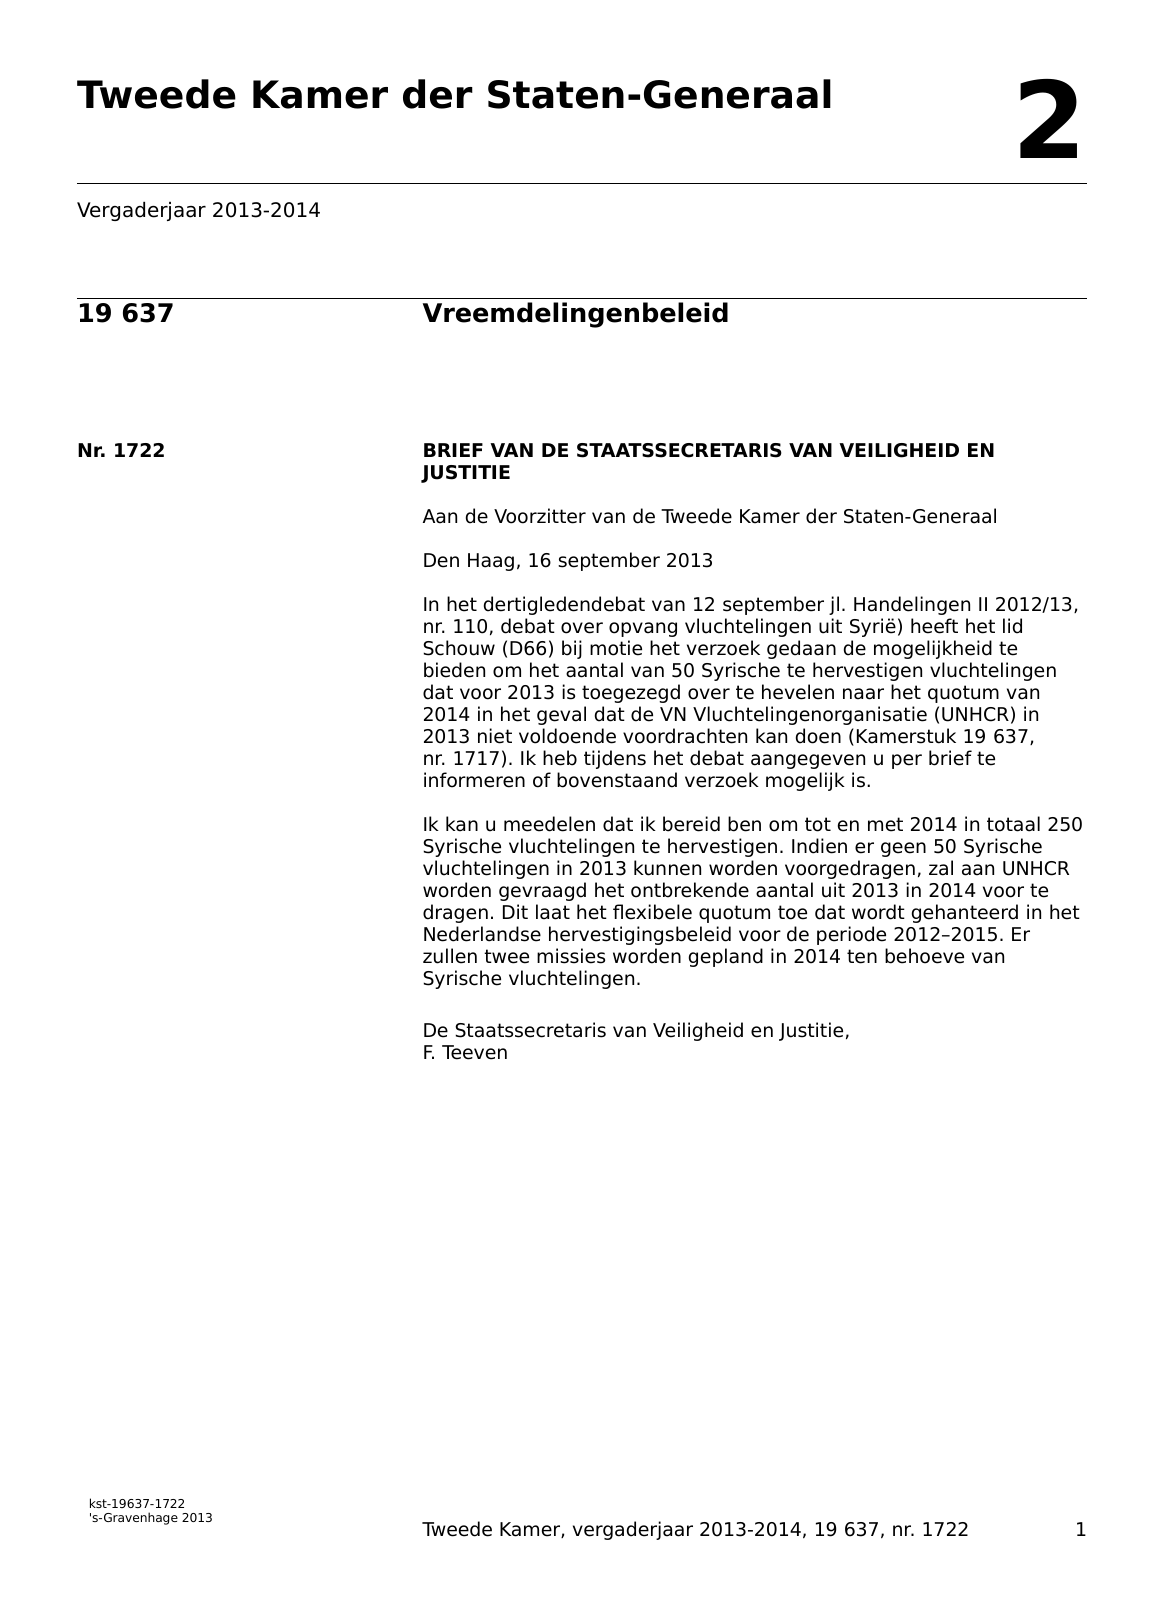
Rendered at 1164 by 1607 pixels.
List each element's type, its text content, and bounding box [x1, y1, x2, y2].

text Den Haag, 16 september 2013 [422, 550, 1087, 572]
subtitle Nr. 1722 BRIEF VAN DE STAATSSECRETARIS VAN VEILIGHEID EN JUSTITIE [77, 440, 1087, 484]
subtitle 19 637 Vreemdelingenbeleid [77, 299, 1087, 329]
text Ik kan u meedelen dat ik bereid ben om tot en met 2014 in totaal 250 Syrische vluchtelingen te hervestigen. Indien er geen 50 Syrische vluchtelingen in 2013 kunnen worden voorgedragen, zal aan UNHCR worden gevraagd het ontbrekende aantal uit 2013 in 2014 voor te dragen. Dit laat het flexibele quotum toe dat wordt gehanteerd in het Nederlandse hervestigingsbeleid voor de periode 2012–2015. Er zullen twee missies worden gepland in 2014 ten behoeve van Syrische vluchtelingen. [422, 814, 1087, 990]
text De Staatssecretaris van Veiligheid en Justitie, F. Teeven [422, 1020, 1087, 1064]
text 's-Gravenhage 2013 [88, 1511, 323, 1525]
text kst-19637-1722 [88, 1497, 323, 1511]
text Aan de Voorzitter van de Tweede Kamer der Staten-Generaal [422, 506, 1087, 528]
table_cell Vergaderjaar 2013-2014 [77, 184, 1087, 298]
table_header Tweede Kamer der Staten-Generaal [77, 59, 886, 183]
table_header 2 [886, 59, 1087, 183]
text In het dertigledendebat van 12 september jl. Handelingen II 2012/13, nr. 110, debat over opvang vluchtelingen uit Syrië) heeft het lid Schouw (D66) bij motie het verzoek gedaan de mogelijkheid te bieden om het aantal van 50 Syrische te hervestigen vluchtelingen dat voor 2013 is toegezegd over te hevelen naar het quotum van 2014 in het geval dat de VN Vluchtelingenorganisatie (UNHCR) in 2013 niet voldoende voordrachten kan doen (Kamerstuk 19 637, nr. 1717). Ik heb tijdens het debat aangegeven u per brief te informeren of bovenstaand verzoek mogelijk is. [422, 594, 1087, 792]
